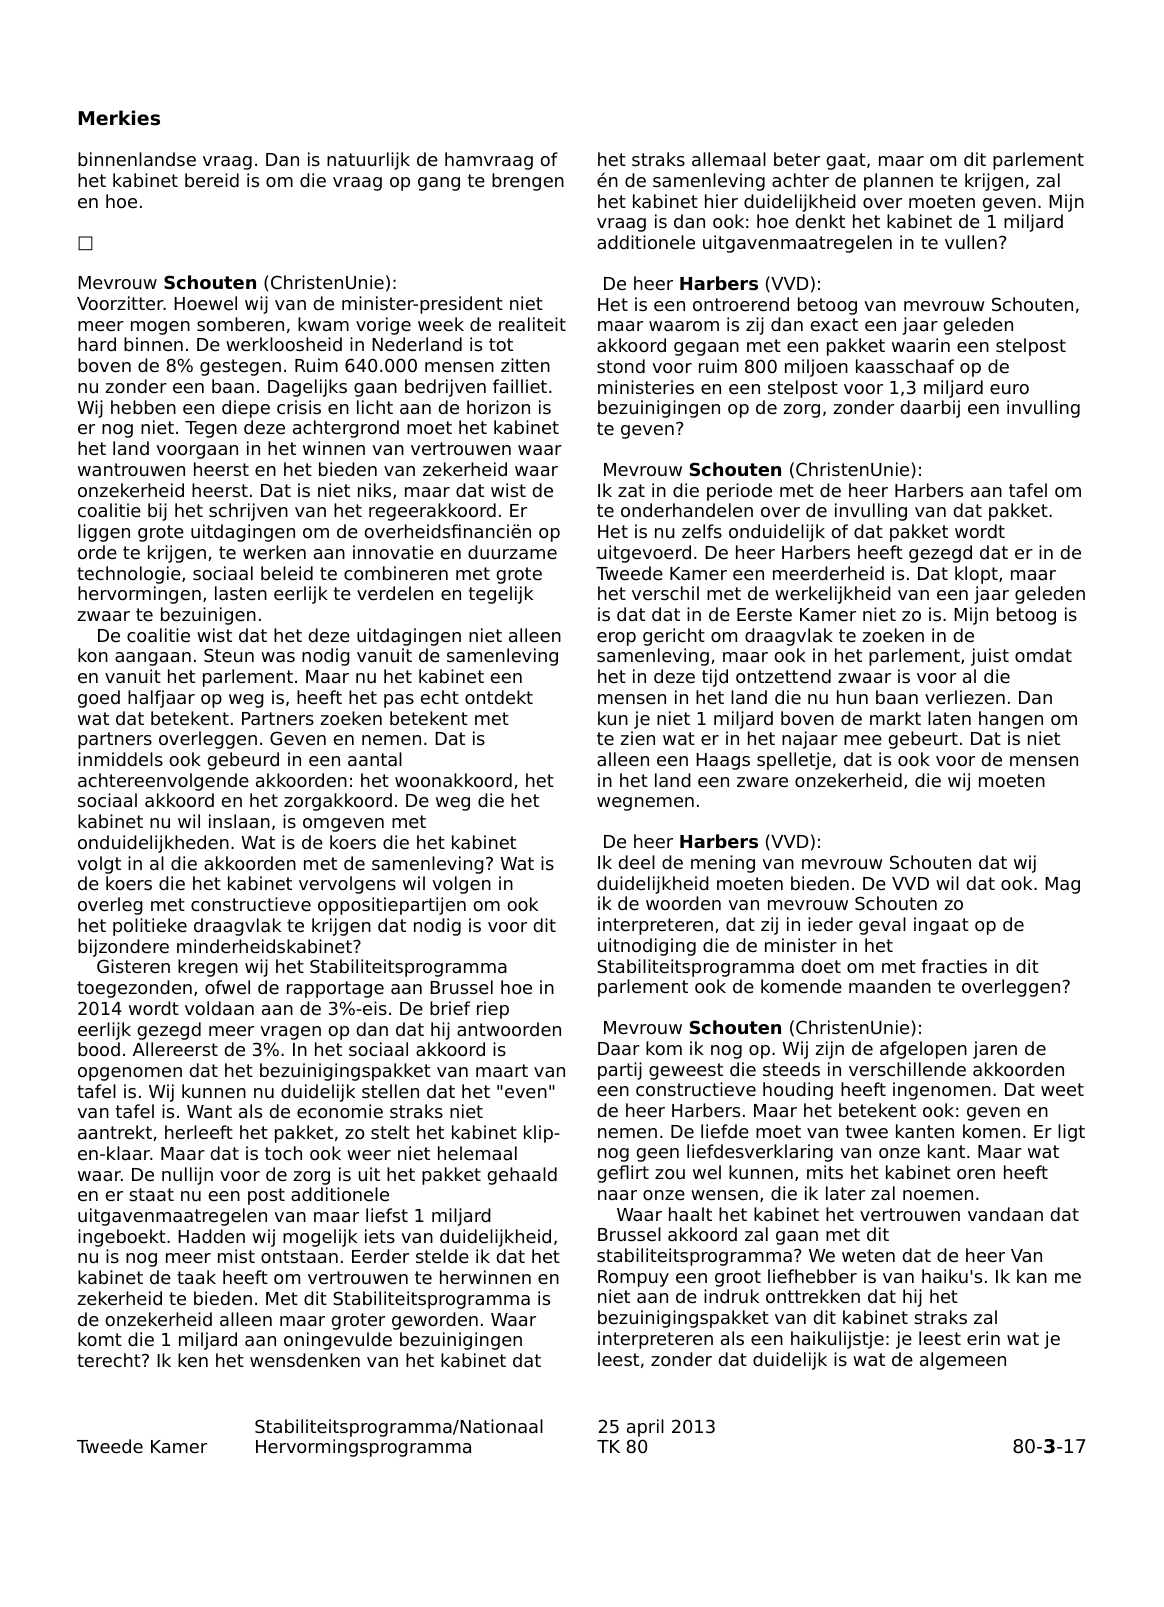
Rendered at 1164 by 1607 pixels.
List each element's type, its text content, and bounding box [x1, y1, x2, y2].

text Ik deel de mening van mevrouw Schouten dat wij duidelijkheid moeten bieden. De VVD wil dat ook. Mag ik de woorden van mevrouw Schouten zo interpreteren, dat zij in ieder geval ingaat op de uitnodiging die de minister in het Stabiliteitsprogramma doet om met fracties in dit parlement ook de komende maanden te overleggen? [596, 853, 1087, 998]
text Gisteren kregen wij het Stabiliteitsprogramma toegezonden, ofwel de rapportage aan Brussel hoe in 2014 wordt voldaan aan de 3%-eis. De brief riep eerlijk gezegd meer vragen op dan dat hij antwoorden bood. Allereerst de 3%. In het sociaal akkoord is opgenomen dat het bezuinigingspakket van maart van tafel is. Wij kunnen nu duidelijk stellen dat het "even" van tafel is. Want als de economie straks niet aantrekt, herleeft het pakket, zo stelt het kabinet klip-en-klaar. Maar dat is toch ook weer niet helemaal waar. De nullijn voor de zorg is uit het pakket gehaald en er staat nu een post additionele uitgavenmaatregelen van maar liefst 1 miljard ingeboekt. Hadden wij mogelijk iets van duidelijkheid, nu is nog meer mist ontstaan. Eerder stelde ik dat het kabinet de taak heeft om vertrouwen te herwinnen en zekerheid te bieden. Met dit Stabiliteitsprogramma is de onzekerheid alleen maar groter geworden. Waar komt die 1 miljard aan oningevulde bezuinigingen terecht? Ik ken het wensdenken van het kabinet dat [77, 957, 567, 1372]
text Mevrouw Schouten (ChristenUnie): [77, 273, 567, 294]
text De heer Harbers (VVD): [596, 274, 1087, 294]
text Ik zat in die periode met de heer Harbers aan tafel om te onderhandelen over de invulling van dat pakket. Het is nu zelfs onduidelijk of dat pakket wordt uitgevoerd. De heer Harbers heeft gezegd dat er in de Tweede Kamer een meerderheid is. Dat klopt, maar het verschil met de werkelijkheid van een jaar geleden is dat dat in de Eerste Kamer niet zo is. Mijn betoog is erop gericht om draagvlak te zoeken in de samenleving, maar ook in het parlement, juist omdat het in deze tijd ontzettend zwaar is voor al die mensen in het land die nu hun baan verliezen. Dan kun je niet 1 miljard boven de markt laten hangen om te zien wat er in het najaar mee gebeurt. Dat is niet alleen een Haags spelletje, dat is ook voor de mensen in het land een zware onzekerheid, die wij moeten wegnemen. [596, 480, 1087, 812]
text Mevrouw Schouten (ChristenUnie): [596, 460, 1087, 480]
text De heer Harbers (VVD): [596, 832, 1087, 853]
text Daar kom ik nog op. Wij zijn de afgelopen jaren de partij geweest die steeds in verschillende akkoorden een constructieve houding heeft ingenomen. Dat weet de heer Harbers. Maar het betekent ook: geven en nemen. De liefde moet van twee kanten komen. Er ligt nog geen liefdesverklaring van onze kant. Maar wat geflirt zou wel kunnen, mits het kabinet oren heeft naar onze wensen, die ik later zal noemen. [596, 1039, 1087, 1204]
text Waar haalt het kabinet het vertrouwen vandaan dat Brussel akkoord zal gaan met dit stabiliteitsprogramma? We weten dat de heer Van Rompuy een groot liefhebber is van haiku's. Ik kan me niet aan de indruk onttrekken dat hij het bezuinigingspakket van dit kabinet straks zal interpreteren als een haikulijstje: je leest erin wat je leest, zonder dat duidelijk is wat de algemeen [596, 1204, 1087, 1370]
text Het is een ontroerend betoog van mevrouw Schouten, maar waarom is zij dan exact een jaar geleden akkoord gegaan met een pakket waarin een stelpost stond voor ruim 800 miljoen kaasschaaf op de ministeries en een stelpost voor 1,3 miljard euro bezuinigingen op de zorg, zonder daarbij een invulling te geven? [596, 294, 1087, 440]
text De coalitie wist dat het deze uitdagingen niet alleen kon aangaan. Steun was nodig vanuit de samenleving en vanuit het parlement. Maar nu het kabinet een goed halfjaar op weg is, heeft het pas echt ontdekt wat dat betekent. Partners zoeken betekent met partners overleggen. Geven en nemen. Dat is inmiddels ook gebeurd in een aantal achtereenvolgende akkoorden: het woonakkoord, het sociaal akkoord en het zorgakkoord. De weg die het kabinet nu wil inslaan, is omgeven met onduidelijkheden. Wat is de koers die het kabinet volgt in al die akkoorden met de samenleving? Wat is de koers die het kabinet vervolgens wil volgen in overleg met constructieve oppositiepartijen om ook het politieke draagvlak te krijgen dat nodig is voor dit bijzondere minderheidskabinet? [77, 626, 567, 957]
text Mevrouw Schouten (ChristenUnie): [596, 1018, 1087, 1039]
text □ [77, 232, 567, 253]
text Voorzitter. Hoewel wij van de minister-president niet meer mogen somberen, kwam vorige week de realiteit hard binnen. De werkloosheid in Nederland is tot boven de 8% gestegen. Ruim 640.000 mensen zitten nu zonder een baan. Dagelijks gaan bedrijven failliet. Wij hebben een diepe crisis en licht aan de horizon is er nog niet. Tegen deze achtergrond moet het kabinet het land voorgaan in het winnen van vertrouwen waar wantrouwen heerst en het bieden van zekerheid waar onzekerheid heerst. Dat is niet niks, maar dat wist de coalitie bij het schrijven van het regeerakkoord. Er liggen grote uitdagingen om de overheidsfinanciën op orde te krijgen, te werken aan innovatie en duurzame technologie, sociaal beleid te combineren met grote hervormingen, lasten eerlijk te verdelen en tegelijk zwaar te bezuinigen. [77, 294, 567, 626]
text binnenlandse vraag. Dan is natuurlijk de hamvraag of het kabinet bereid is om die vraag op gang te brengen en hoe. [77, 150, 567, 212]
text het straks allemaal beter gaat, maar om dit parlement én de samenleving achter de plannen te krijgen, zal het kabinet hier duidelijkheid over moeten geven. Mijn vraag is dan ook: hoe denkt het kabinet de 1 miljard additionele uitgavenmaatregelen in te vullen? [596, 150, 1087, 254]
